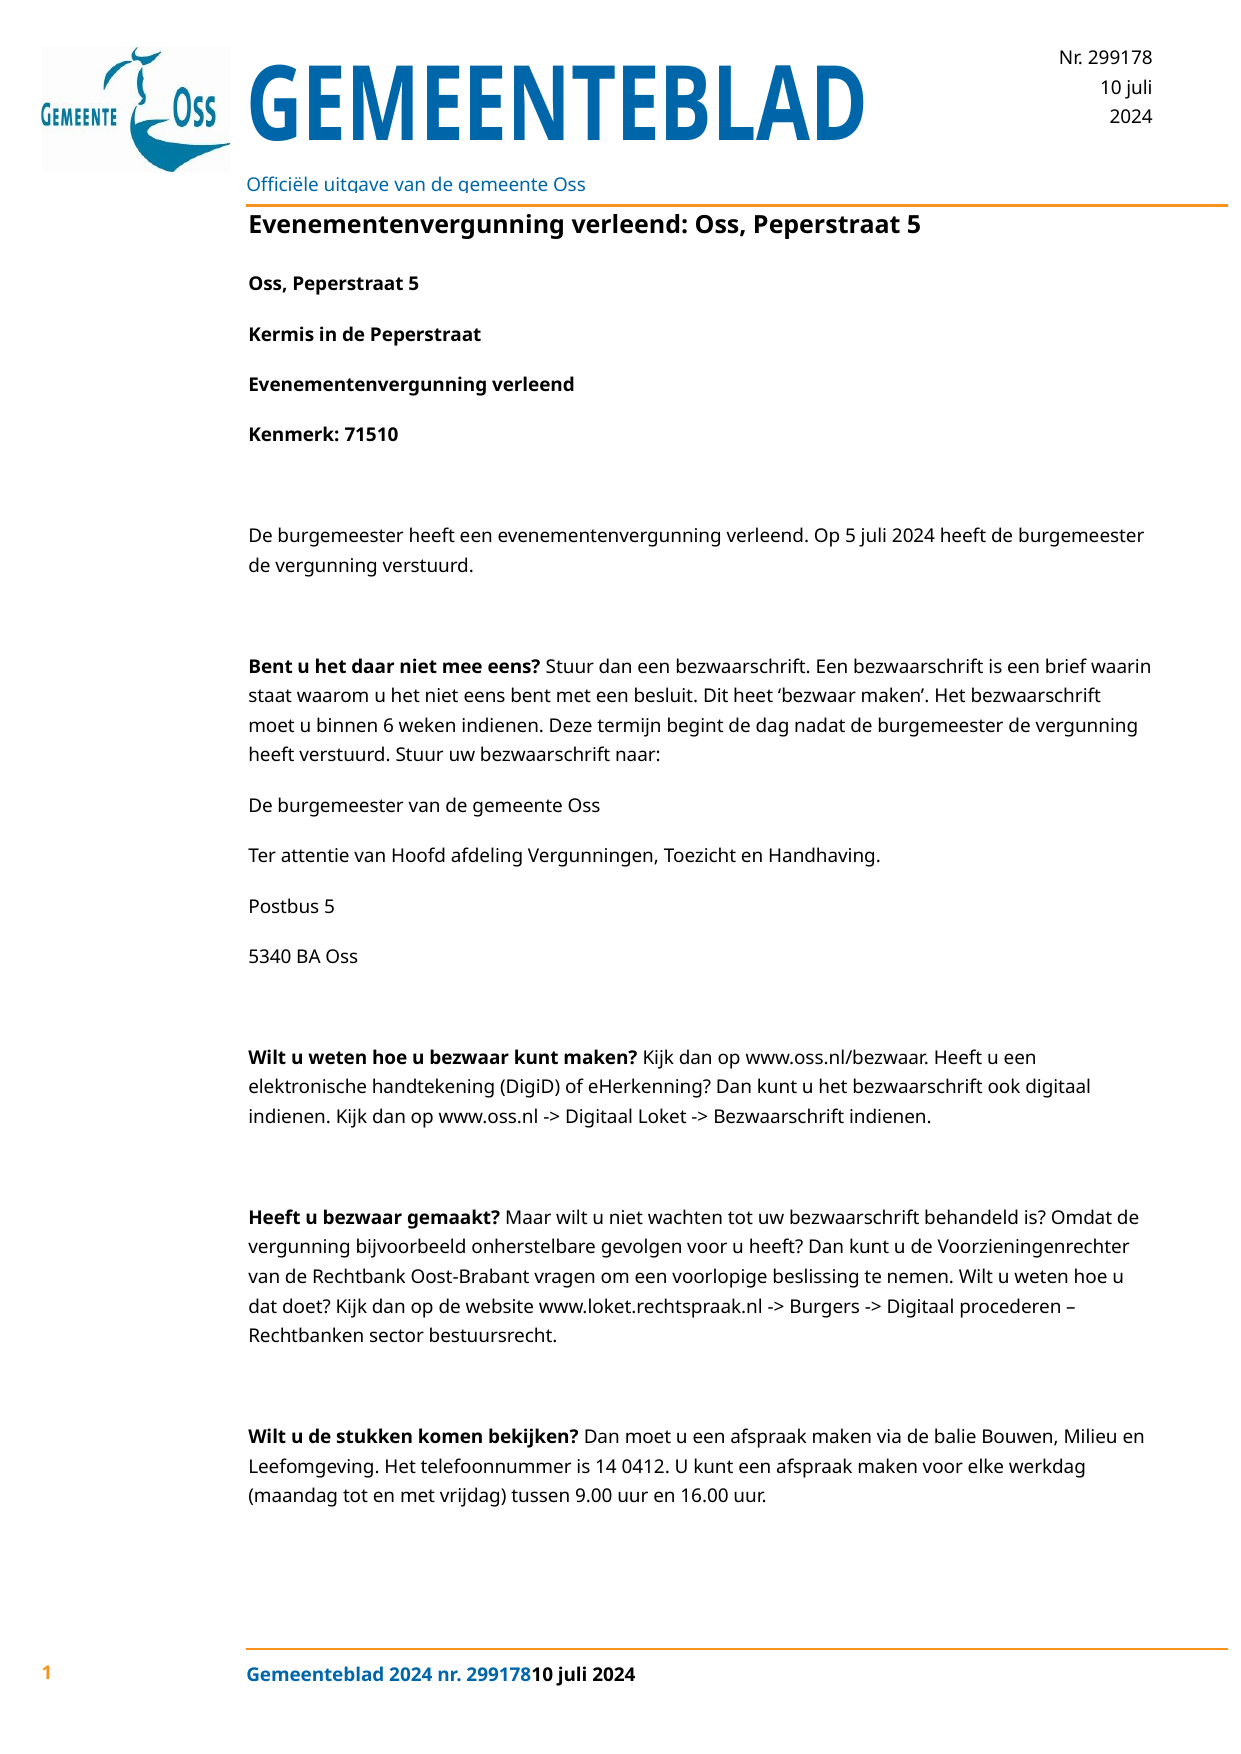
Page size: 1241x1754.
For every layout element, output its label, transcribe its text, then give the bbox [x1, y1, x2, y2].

text Ter attentie van Hoofd afdeling Vergunningen, Toezicht en Handhaving. [248, 842, 1152, 868]
text Wilt u weten hoe u bezwaar kunt maken? Kijk dan op www.oss.nl/bezwaar. Heeft u een elektronische handtekening (DigiD) of eHerkenning? Dan kunt u het bezwaarschrift ook digitaal indienen. Kijk dan op www.oss.nl -> Digitaal Loket -> Bezwaarschrift indienen. [248, 1044, 1152, 1129]
picture [41, 47, 231, 172]
text Evenementenvergunning verleend [248, 371, 1152, 397]
text Kenmerk: 71510 [248, 422, 1152, 447]
text Postbus 5 [248, 893, 1152, 918]
text 5340 BA Oss [248, 943, 1152, 969]
text Evenementenvergunning verleend: Oss, Peperstraat 5 [248, 207, 1152, 241]
text Oss, Peperstraat 5 [248, 270, 1152, 296]
text Bent u het daar niet mee eens? Stuur dan een bezwaarschrift. Een bezwaarschrift is een brief waarin staat waarom u het niet eens bent met een besluit. Dit heet ‘bezwaar maken’. Het bezwaarschrift moet u binnen 6 weken indienen. Deze termijn begint de dag nadat de burgemeester de vergunning heeft verstuurd. Stuur uw bezwaarschrift naar: [248, 653, 1152, 767]
text De burgemeester heeft een evenementenvergunning verleend. Op 5 juli 2024 heeft de burgemeester de vergunning verstuurd. [248, 522, 1152, 578]
text Wilt u de stukken komen bekijken? Dan moet u een afspraak maken via de balie Bouwen, Milieu en Leefomgeving. Het telefoonnummer is 14 0412. U kunt een afspraak maken voor elke werkdag (maandag tot en met vrijdag) tussen 9.00 uur en 16.00 uur. [248, 1423, 1152, 1508]
text De burgemeester van de gemeente Oss [248, 792, 1152, 818]
text Heeft u bezwaar gemaakt? Maar wilt u niet wachten tot uw bezwaarschrift behandeld is? Omdat de vergunning bijvoorbeeld onherstelbare gevolgen voor u heeft? Dan kunt u de Voorzieningenrechter van de Rechtbank Oost-Brabant vragen om een voorlopige beslissing te nemen. Wilt u weten hoe u dat doet? Kijk dan op de website www.loket.rechtspraak.nl -> Burgers -> Digitaal procederen – Rechtbanken sector bestuursrecht. [248, 1204, 1152, 1348]
text Kermis in de Peperstraat [248, 321, 1152, 346]
